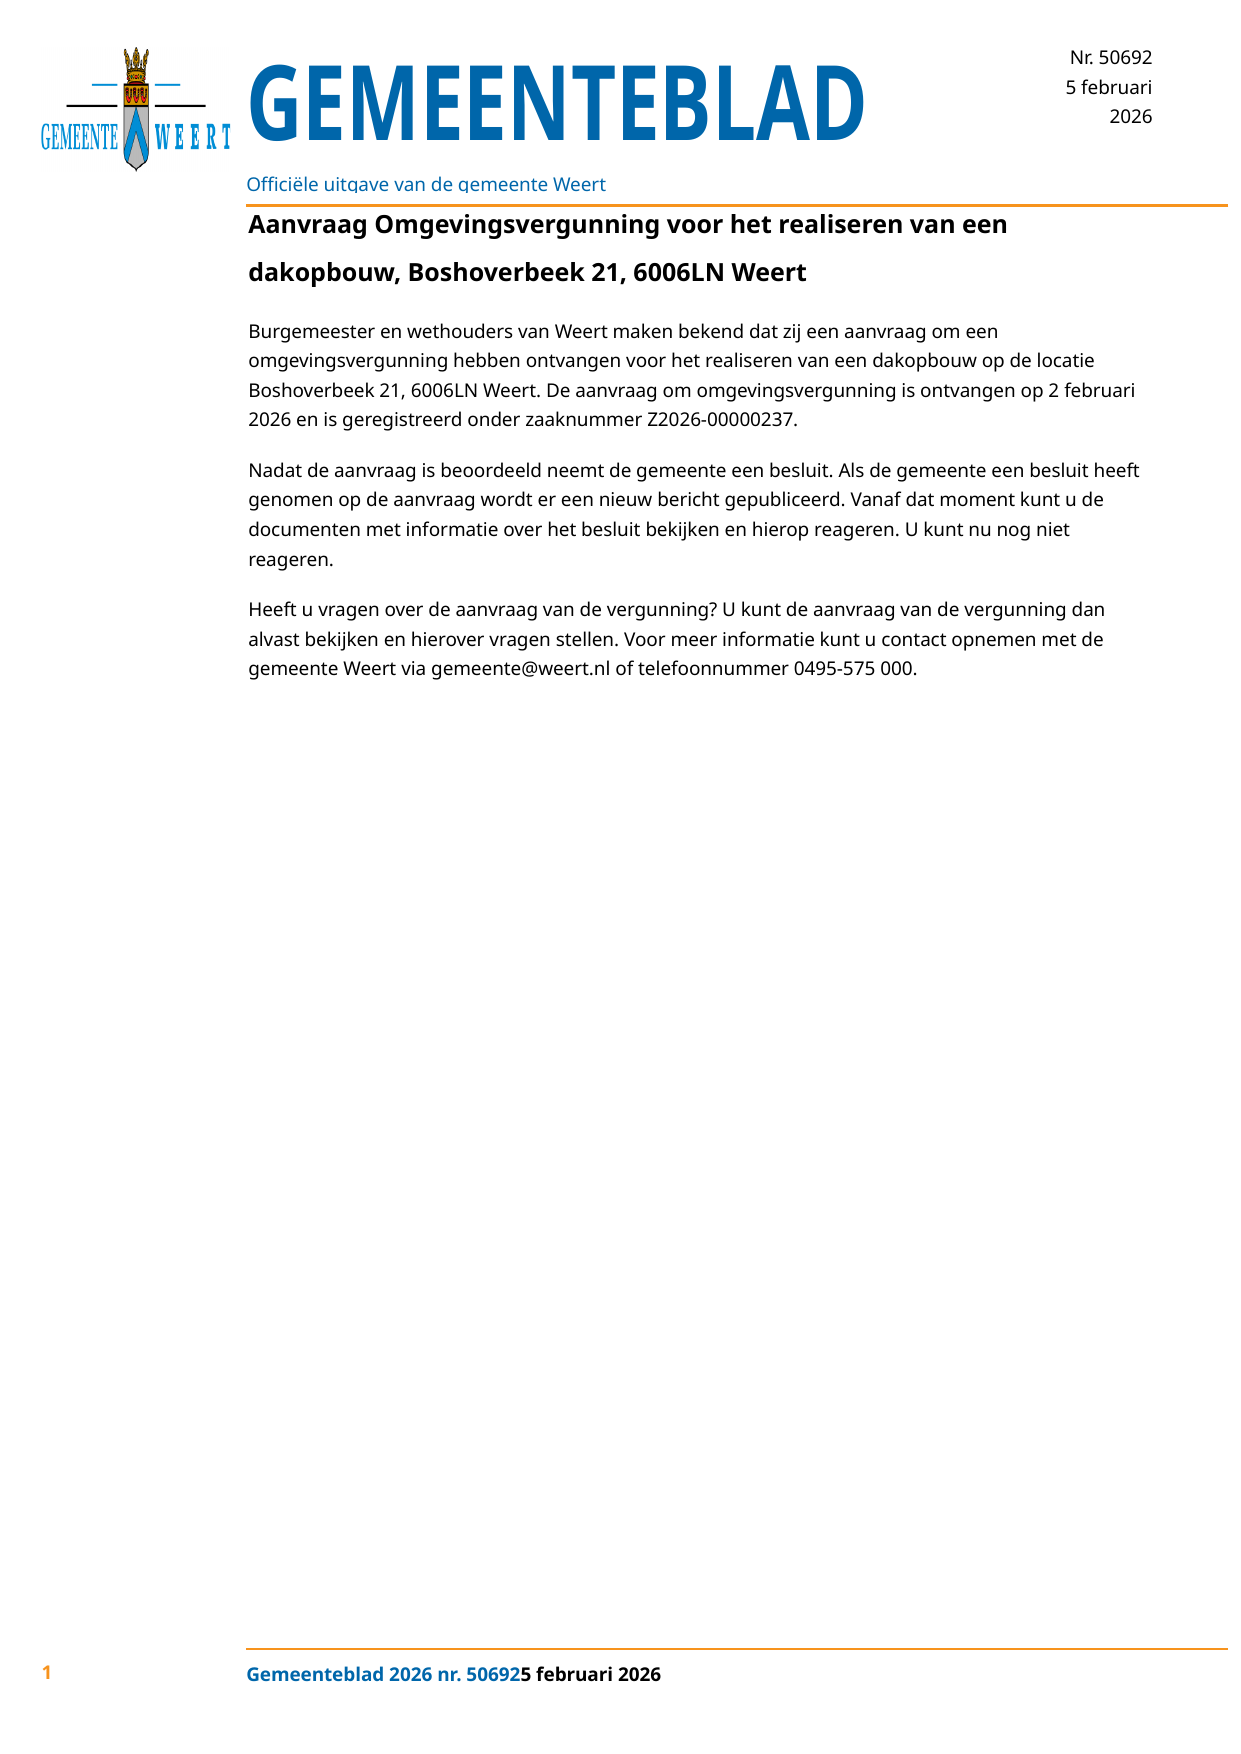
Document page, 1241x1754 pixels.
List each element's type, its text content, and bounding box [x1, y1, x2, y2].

text Aanvraag Omgevingsvergunning voor het realiseren van een dakopbouw, Boshoverbeek 21, 6006LN Weert [248, 207, 1152, 288]
text Nadat de aanvraag is beoordeeld neemt de gemeente een besluit. Als de gemeente een besluit heeft genomen op de aanvraag wordt er een nieuw bericht gepubliceerd. Vanaf dat moment kunt u de documenten met informatie over het besluit bekijken en hierop reageren. U kunt nu nog niet reageren. [248, 457, 1152, 572]
text Heeft u vragen over de aanvraag van de vergunning? U kunt de aanvraag van de vergunning dan alvast bekijken en hierover vragen stellen. Voor meer informatie kunt u contact opnemen met de gemeente Weert via gemeente@weert.nl of telefoonnummer 0495-575 000. [248, 596, 1152, 681]
text Burgemeester en wethouders van Weert maken bekend dat zij een aanvraag om een omgevingsvergunning hebben ontvangen voor het realiseren van een dakopbouw op de locatie Boshoverbeek 21, 6006LN Weert. De aanvraag om omgevingsvergunning is ontvangen op 2 februari 2026 en is geregistreerd onder zaaknummer Z2026-00000237. [248, 318, 1152, 432]
picture [41, 47, 231, 172]
